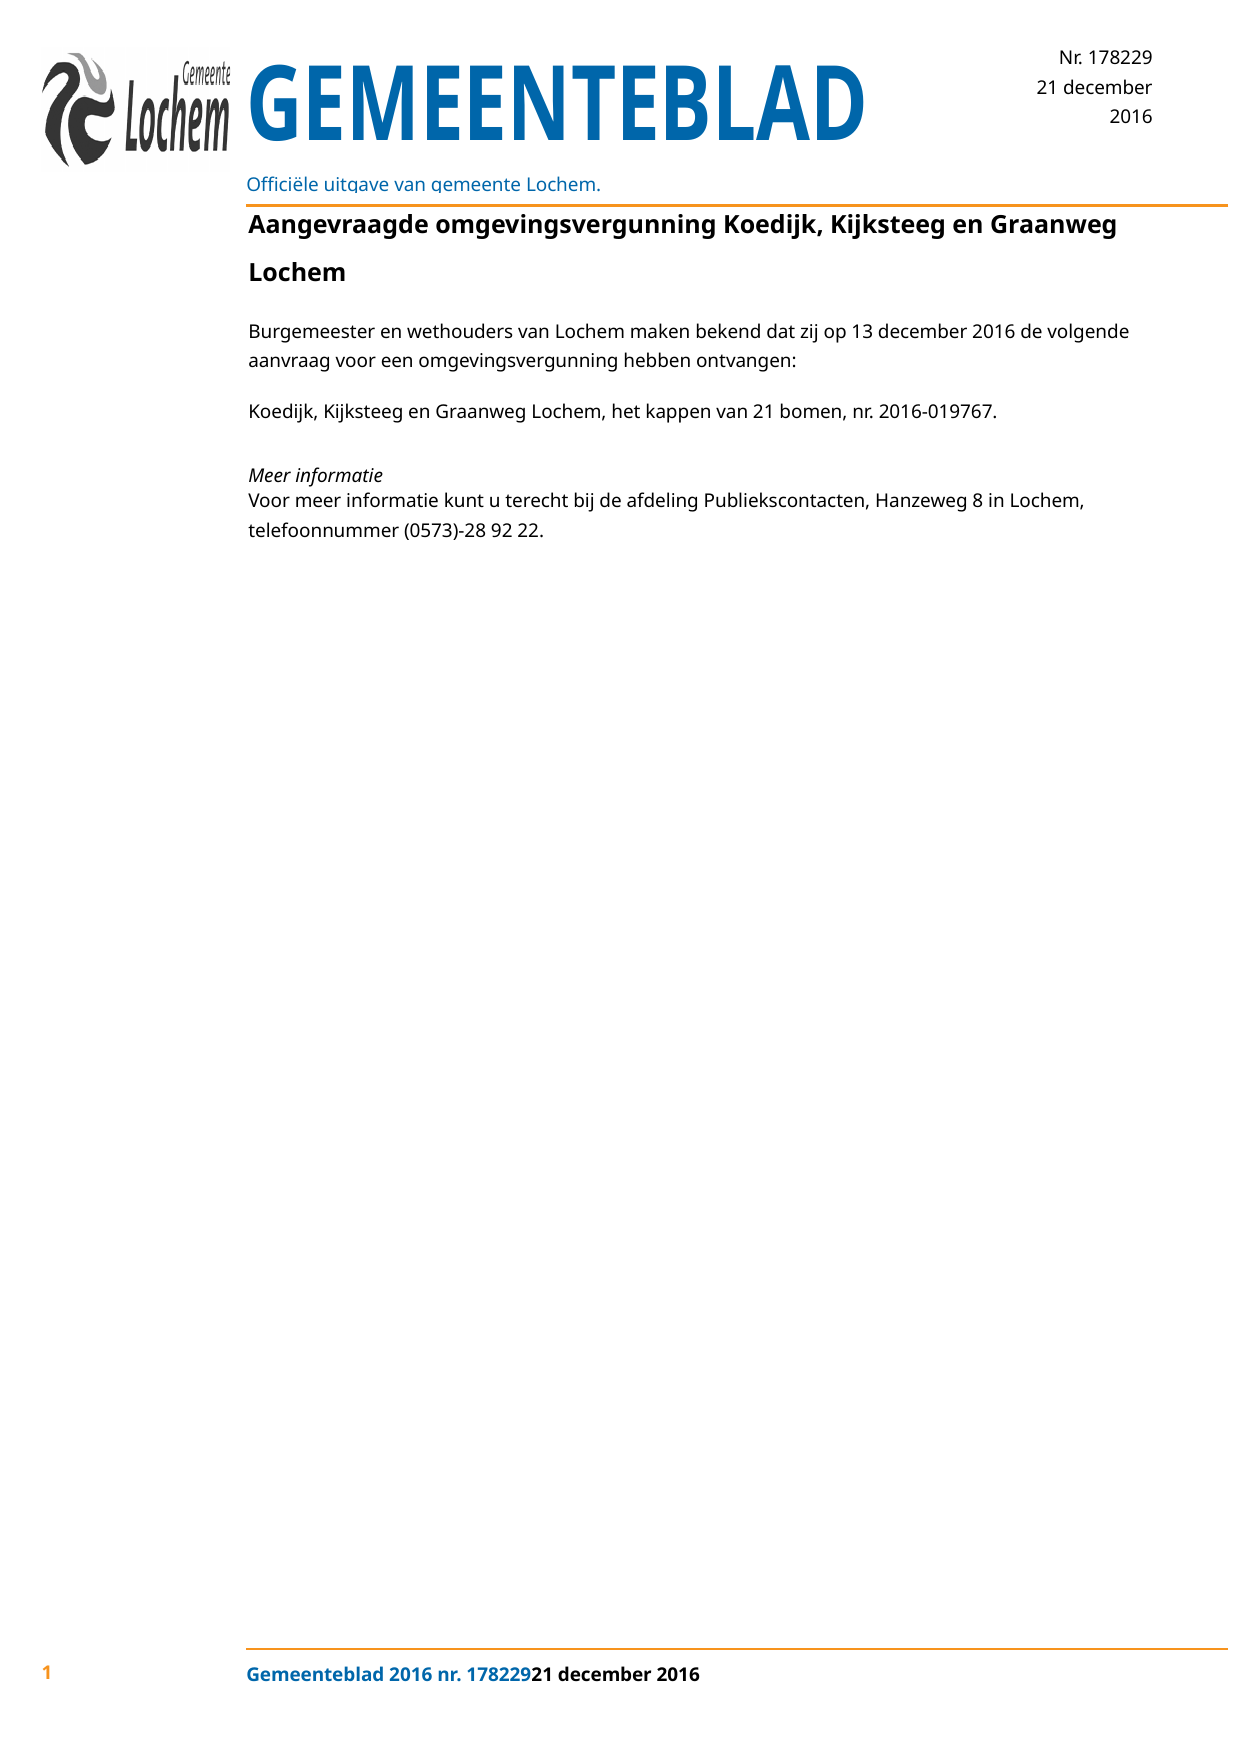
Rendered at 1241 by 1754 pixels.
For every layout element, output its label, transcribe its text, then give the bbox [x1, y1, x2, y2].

text Burgemeester en wethouders van Lochem maken bekend dat zij op 13 december 2016 de volgende aanvraag voor een omgevingsvergunning hebben ontvangen: [248, 318, 1152, 373]
text Aangevraagde omgevingsvergunning Koedijk, Kijksteeg en Graanweg Lochem [248, 207, 1152, 288]
picture [41, 47, 231, 172]
text Meer informatie [248, 462, 1152, 488]
text Koedijk, Kijksteeg en Graanweg Lochem, het kappen van 21 bomen, nr. 2016-019767. [248, 398, 1152, 424]
text Voor meer informatie kunt u terecht bij de afdeling Publiekscontacten, Hanzeweg 8 in Lochem, telefoonnummer (0573)-28 92 22. [248, 488, 1152, 543]
